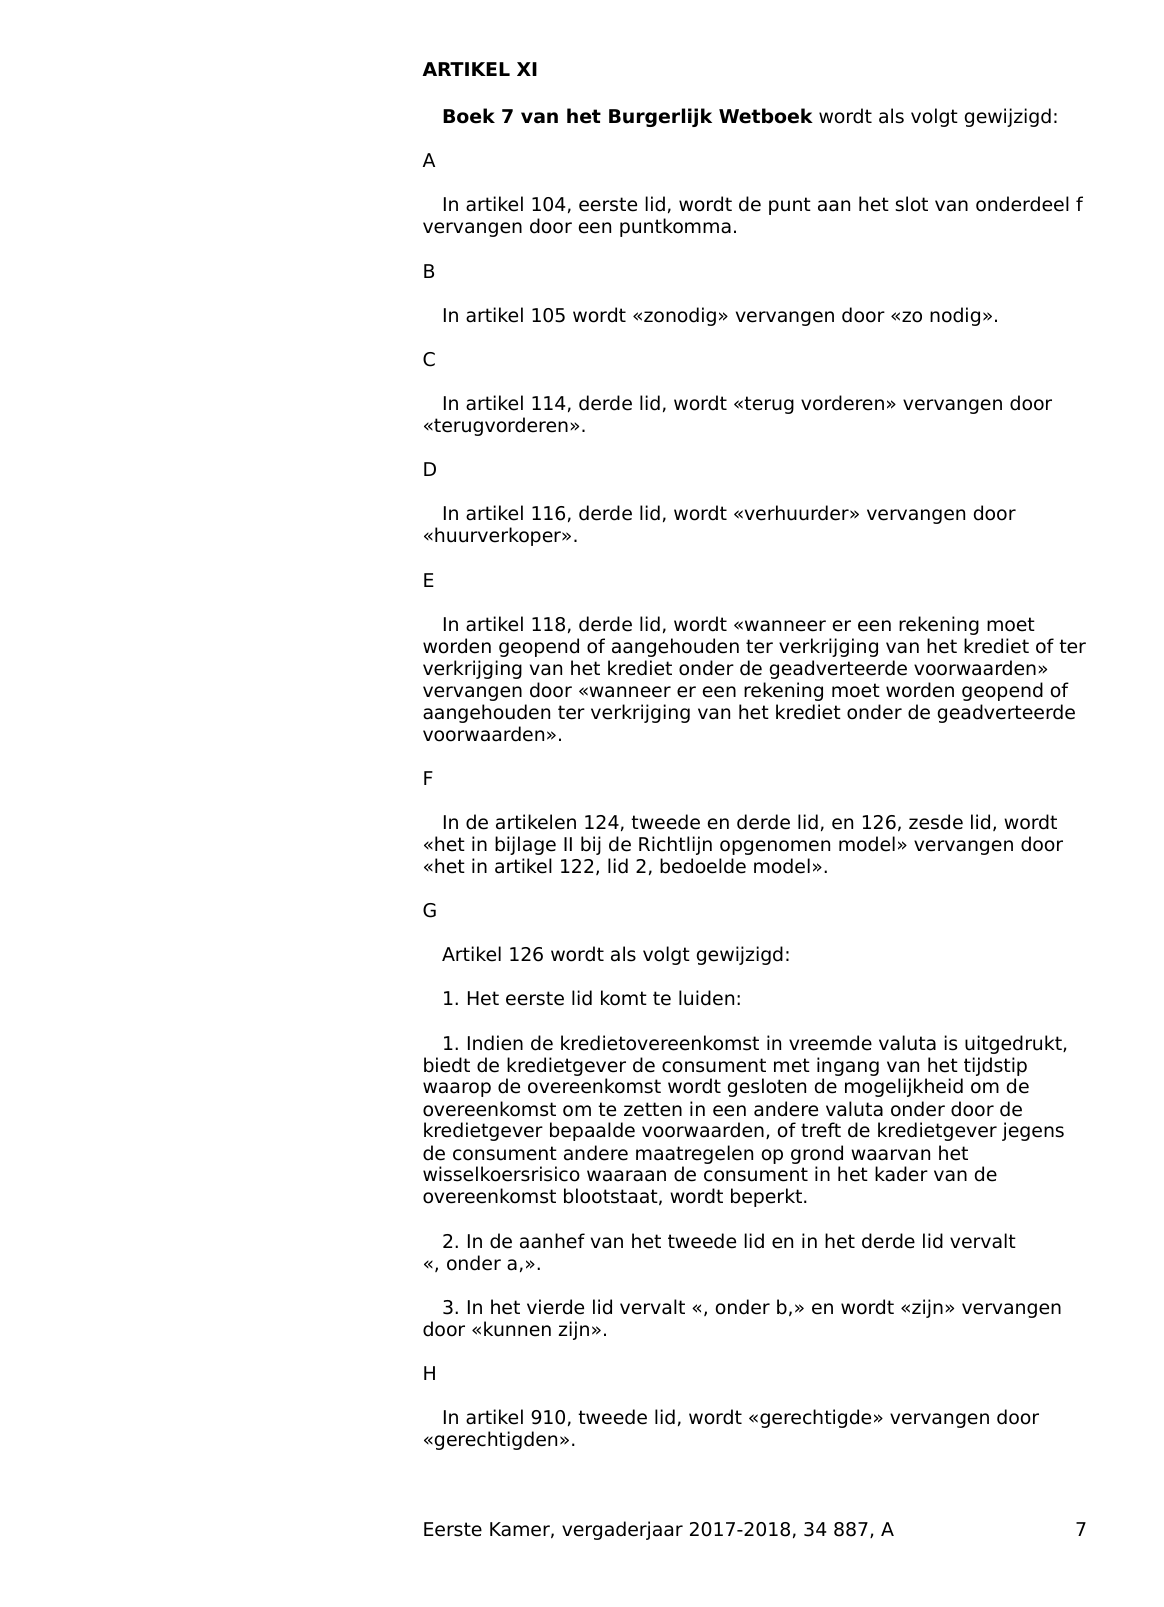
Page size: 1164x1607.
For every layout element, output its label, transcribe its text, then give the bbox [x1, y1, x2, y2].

text In artikel 105 wordt «zonodig» vervangen door «zo nodig». [422, 305, 1087, 327]
text A [422, 150, 1087, 172]
text In artikel 910, tweede lid, wordt «gerechtigde» vervangen door «gerechtigden». [422, 1407, 1087, 1451]
text 3. In het vierde lid vervalt «, onder b,» en wordt «zijn» vervangen door «kunnen zijn». [422, 1297, 1087, 1341]
text Boek 7 van het Burgerlijk Wetboek wordt als volgt gewijzigd: [422, 106, 1087, 128]
text 1. Het eerste lid komt te luiden: [422, 988, 1087, 1010]
text F [422, 768, 1087, 790]
text 1. Indien de kredietovereenkomst in vreemde valuta is uitgedrukt, biedt de kredietgever de consument met ingang van het tijdstip waarop de overeenkomst wordt gesloten de mogelijkheid om de overeenkomst om te zetten in een andere valuta onder door de kredietgever bepaalde voorwaarden, of treft de kredietgever jegens de consument andere maatregelen op grond waarvan het wisselkoersrisico waaraan de consument in het kader van de overeenkomst blootstaat, wordt beperkt. [422, 1032, 1087, 1208]
text 2. In de aanhef van het tweede lid en in het derde lid vervalt «, onder a,». [422, 1231, 1087, 1274]
text C [422, 349, 1087, 371]
text E [422, 569, 1087, 591]
text In artikel 104, eerste lid, wordt de punt aan het slot van onderdeel f vervangen door een puntkomma. [422, 194, 1087, 238]
subtitle ARTIKEL XI [422, 59, 1087, 81]
text H [422, 1363, 1087, 1385]
text In de artikelen 124, tweede en derde lid, en 126, zesde lid, wordt «het in bijlage II bij de Richtlijn opgenomen model» vervangen door «het in artikel 122, lid 2, bedoelde model». [422, 812, 1087, 878]
text D [422, 459, 1087, 481]
text Artikel 126 wordt als volgt gewijzigd: [422, 944, 1087, 966]
text G [422, 900, 1087, 922]
text In artikel 118, derde lid, wordt «wanneer er een rekening moet worden geopend of aangehouden ter verkrijging van het krediet of ter verkrijging van het krediet onder de geadverteerde voorwaarden» vervangen door «wanneer er een rekening moet worden geopend of aangehouden ter verkrijging van het krediet onder de geadverteerde voorwaarden». [422, 614, 1087, 746]
text B [422, 261, 1087, 282]
text In artikel 116, derde lid, wordt «verhuurder» vervangen door «huurverkoper». [422, 503, 1087, 547]
text In artikel 114, derde lid, wordt «terug vorderen» vervangen door «terugvorderen». [422, 393, 1087, 437]
